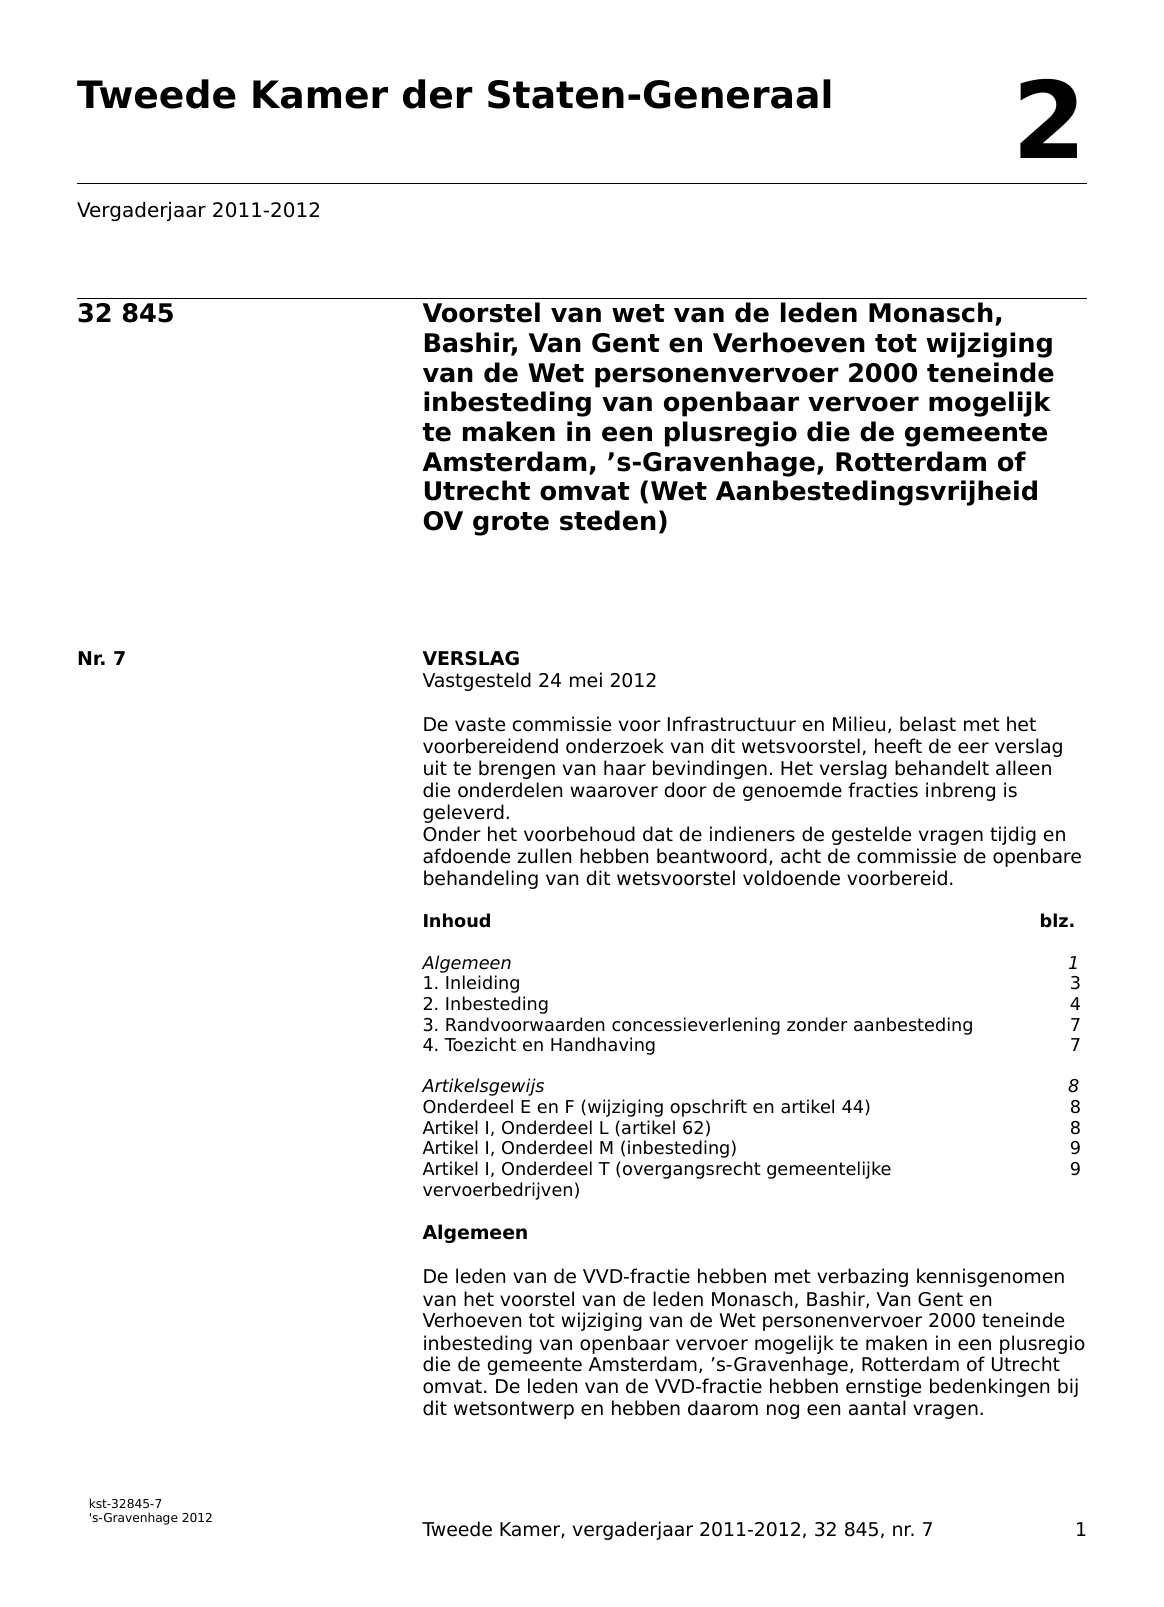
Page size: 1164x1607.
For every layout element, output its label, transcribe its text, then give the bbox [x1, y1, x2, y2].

table_cell Algemeen [422, 953, 1013, 973]
table_cell [1013, 932, 1087, 953]
text De vaste commissie voor Infrastructuur en Milieu, belast met het voorbereidend onderzoek van dit wetsvoorstel, heeft de eer verslag uit te brengen van haar bevindingen. Het verslag behandelt alleen die onderdelen waarover door de genoemde fracties inbreng is geleverd. [422, 714, 1087, 823]
text Onder het voorbehoud dat de indieners de gestelde vragen tijdig en afdoende zullen hebben beantwoord, acht de commissie de openbare behandeling van dit wetsvoorstel voldoende voorbereid. [422, 823, 1087, 889]
text Vastgesteld 24 mei 2012 [422, 669, 1087, 691]
table_cell 4. Toezicht en Handhaving [422, 1035, 1013, 1056]
table_header blz. [1013, 911, 1087, 932]
table_cell 3 [1013, 973, 1087, 994]
table_cell 4 [1013, 994, 1087, 1014]
table_cell 8 [1013, 1076, 1087, 1097]
table_cell Artikel I, Onderdeel T (overgangsrecht gemeentelijke vervoerbedrijven) [422, 1159, 1013, 1200]
subtitle Algemeen [422, 1222, 1087, 1244]
table_cell Vergaderjaar 2011-2012 [77, 184, 1087, 298]
table_cell 1. Inleiding [422, 973, 1013, 994]
table_cell [422, 932, 1013, 953]
table_header Inhoud [422, 911, 1013, 932]
table_cell Artikel I, Onderdeel L (artikel 62) [422, 1118, 1013, 1138]
table_cell [422, 1056, 1013, 1076]
text 's-Gravenhage 2012 [88, 1511, 323, 1525]
table_cell Artikel I, Onderdeel M (inbesteding) [422, 1138, 1013, 1159]
subtitle Nr. 7 VERSLAG [77, 647, 1087, 669]
table_header 2 [886, 59, 1087, 183]
table_cell [1013, 1056, 1087, 1076]
table_cell 3. Randvoorwaarden concessieverlening zonder aanbesteding [422, 1015, 1013, 1035]
table_cell Artikelsgewijs [422, 1076, 1013, 1097]
text kst-32845-7 [88, 1497, 323, 1511]
table_cell 8 [1013, 1097, 1087, 1118]
table_cell 1 [1013, 953, 1087, 973]
table_cell 8 [1013, 1118, 1087, 1138]
table_cell Onderdeel E en F (wijziging opschrift en artikel 44) [422, 1097, 1013, 1118]
table_cell 9 [1013, 1138, 1087, 1159]
table_cell 7 [1013, 1035, 1087, 1056]
subtitle 32 845 Voorstel van wet van de leden Monasch, Bashir, Van Gent en Verhoeven tot wijziging van de Wet personenvervoer 2000 teneinde inbesteding van openbaar vervoer mogelijk te maken in een plusregio die de gemeente Amsterdam, ’s-Gravenhage, Rotterdam of Utrecht omvat (Wet Aanbestedingsvrijheid OV grote steden) [77, 299, 1087, 536]
table_header Tweede Kamer der Staten-Generaal [77, 59, 886, 183]
table_cell 9 [1013, 1159, 1087, 1200]
text De leden van de VVD-fractie hebben met verbazing kennisgenomen van het voorstel van de leden Monasch, Bashir, Van Gent en Verhoeven tot wijziging van de Wet personenvervoer 2000 teneinde inbesteding van openbaar vervoer mogelijk te maken in een plusregio die de gemeente Amsterdam, ’s-Gravenhage, Rotterdam of Utrecht omvat. De leden van de VVD-fractie hebben ernstige bedenkingen bij dit wetsontwerp en hebben daarom nog een aantal vragen. [422, 1266, 1087, 1420]
table_cell 7 [1013, 1015, 1087, 1035]
table_cell 2. Inbesteding [422, 994, 1013, 1014]
